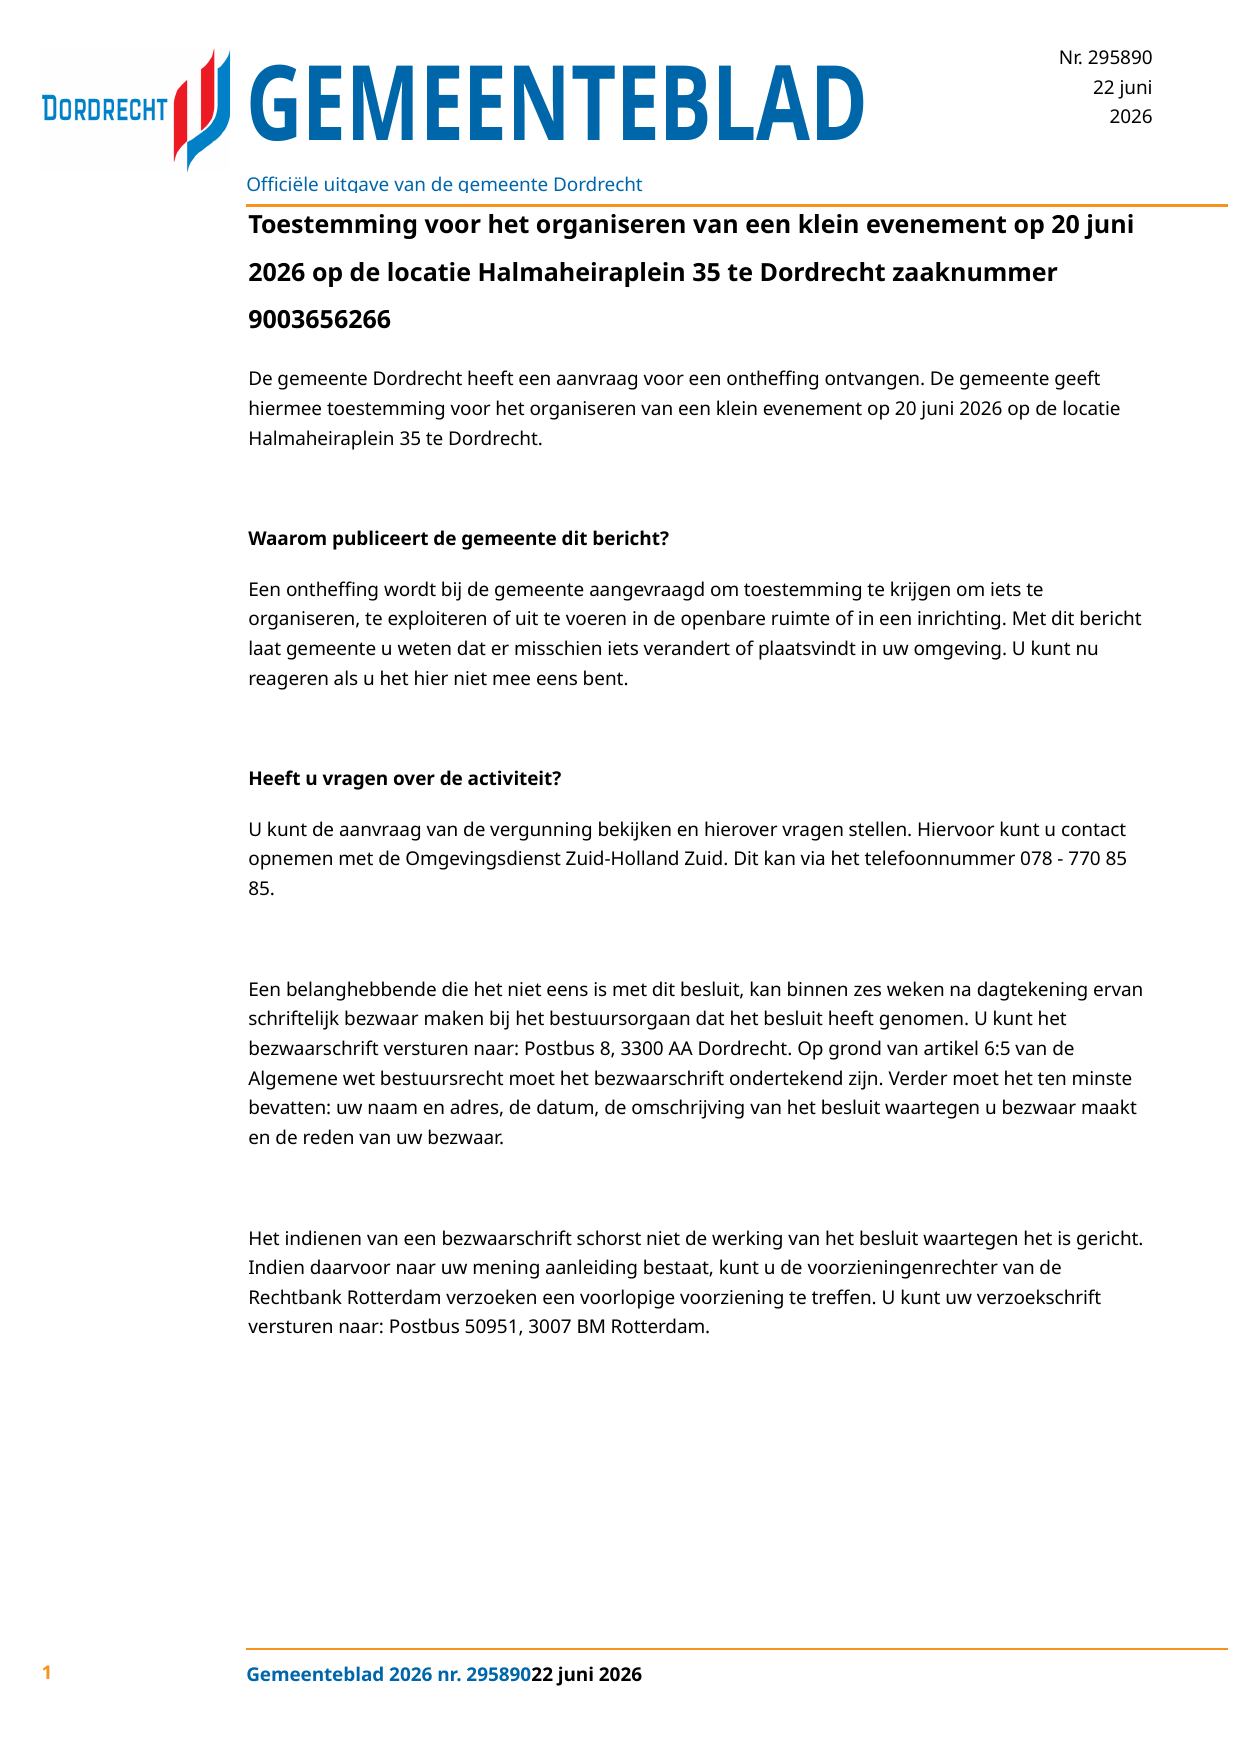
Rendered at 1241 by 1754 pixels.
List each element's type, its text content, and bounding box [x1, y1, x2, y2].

picture [41, 47, 231, 172]
text Heeft u vragen over de activiteit? [248, 766, 1152, 791]
text Een belanghebbende die het niet eens is met dit besluit, kan binnen zes weken na dagtekening ervan schriftelijk bezwaar maken bij het bestuursorgaan dat het besluit heeft genomen. U kunt het bezwaarschrift versturen naar: Postbus 8, 3300 AA Dordrecht. Op grond van artikel 6:5 van de Algemene wet bestuursrecht moet het bezwaarschrift ondertekend zijn. Verder moet het ten minste bevatten: uw naam en adres, de datum, de omschrijving van het besluit waartegen u bezwaar maakt en de reden van uw bezwaar. [248, 976, 1152, 1149]
text De gemeente Dordrecht heeft een aanvraag voor een ontheffing ontvangen. De gemeente geeft hiermee toestemming voor het organiseren van een klein evenement op 20 juni 2026 op de locatie Halmaheiraplein 35 te Dordrecht. [248, 366, 1152, 450]
text Toestemming voor het organiseren van een klein evenement op 20 juni 2026 op de locatie Halmaheiraplein 35 te Dordrecht zaaknummer 9003656266 [248, 207, 1152, 336]
text Een ontheffing wordt bij de gemeente aangevraagd om toestemming te krijgen om iets te organiseren, te exploiteren of uit te voeren in de openbare ruimte of in een inrichting. Met dit bericht laat gemeente u weten dat er misschien iets verandert of plaatsvindt in uw omgeving. U kunt nu reageren als u het hier niet mee eens bent. [248, 576, 1152, 690]
text U kunt de aanvraag van de vergunning bekijken en hierover vragen stellen. Hiervoor kunt u contact opnemen met de Omgevingsdienst Zuid-Holland Zuid. Dit kan via het telefoonnummer 078 - 770 85 85. [248, 816, 1152, 901]
text Het indienen van een bezwaarschrift schorst niet de werking van het besluit waartegen het is gericht. Indien daarvoor naar uw mening aanleiding bestaat, kunt u de voorzieningenrechter van de Rechtbank Rotterdam verzoeken een voorlopige voorziening te treffen. U kunt uw verzoekschrift versturen naar: Postbus 50951, 3007 BM Rotterdam. [248, 1225, 1152, 1339]
text Waarom publiceert de gemeente dit bericht? [248, 526, 1152, 551]
